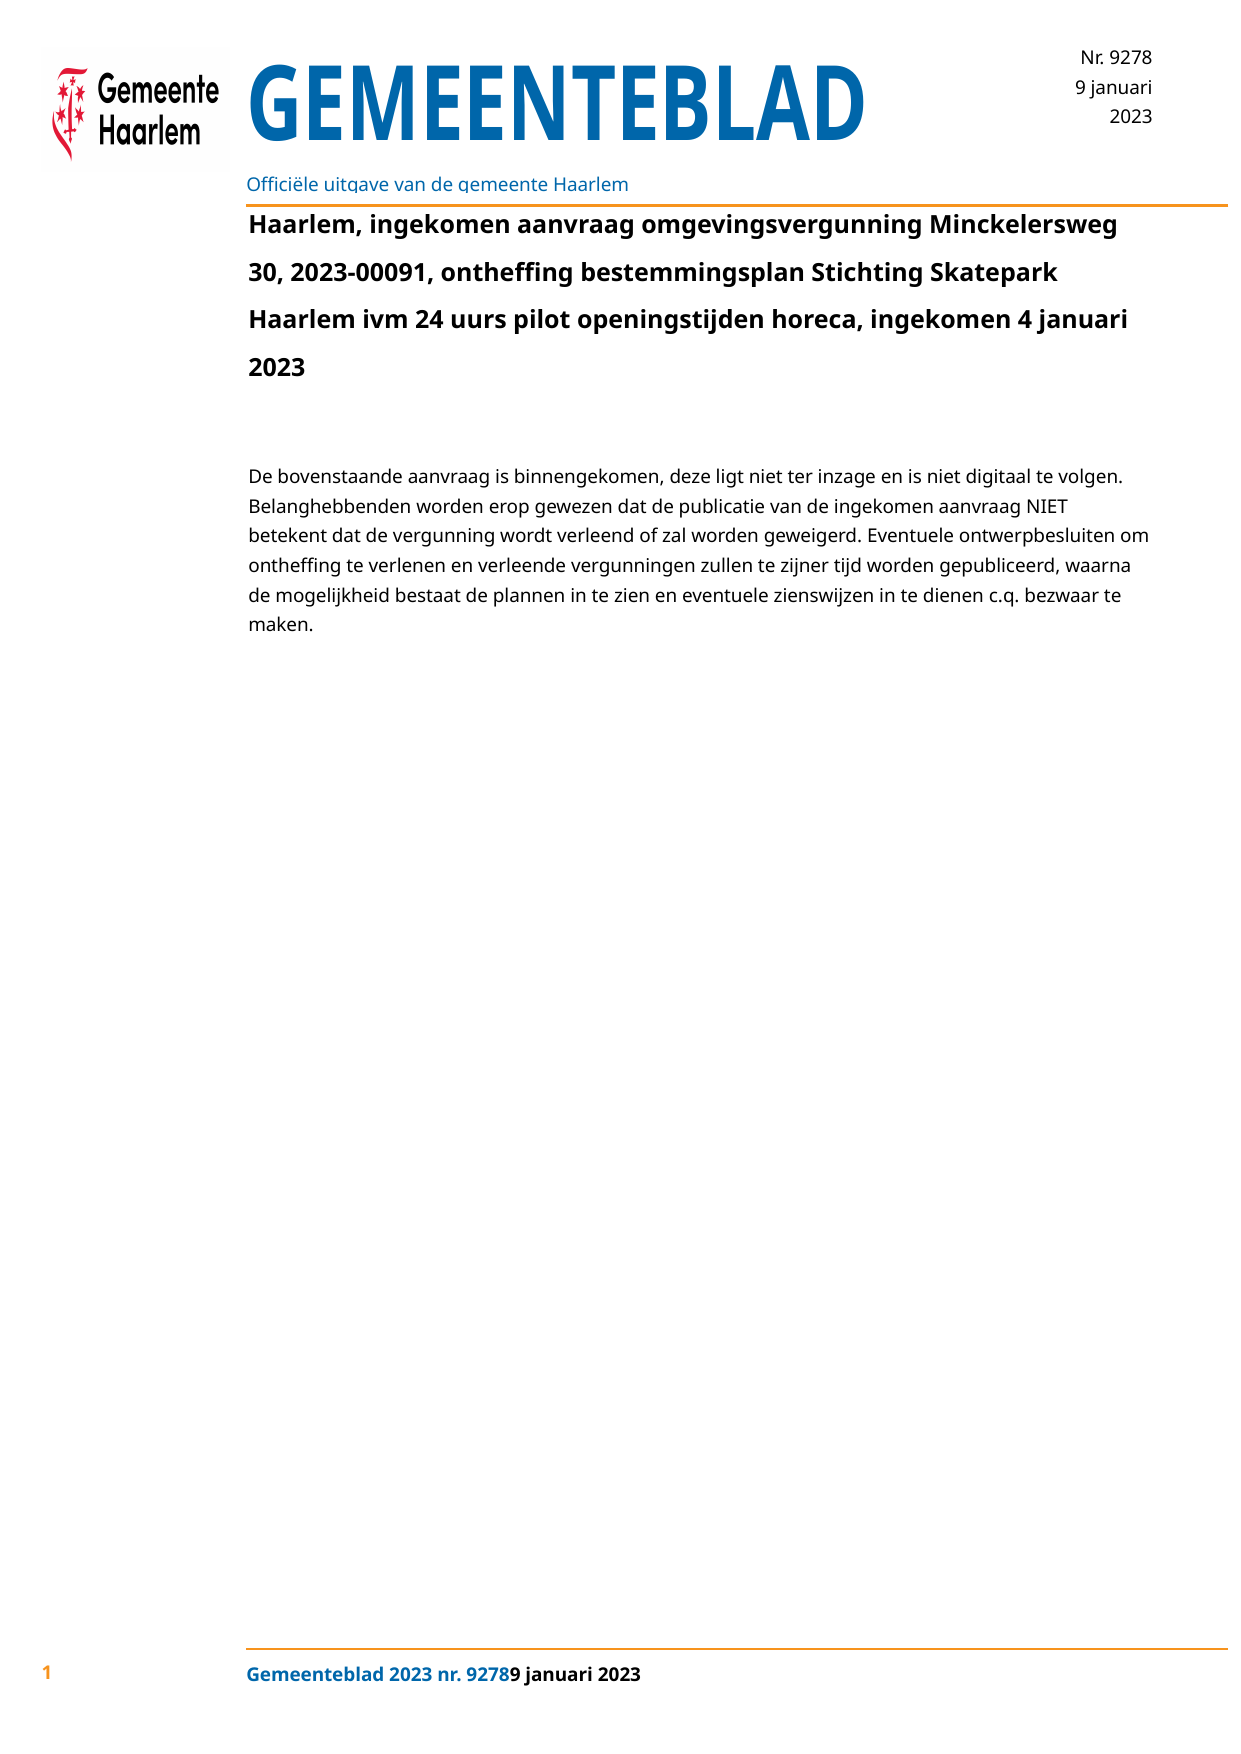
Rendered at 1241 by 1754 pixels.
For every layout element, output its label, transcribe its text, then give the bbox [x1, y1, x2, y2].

text De bovenstaande aanvraag is binnengekomen, deze ligt niet ter inzage en is niet digitaal te volgen. Belanghebbenden worden erop gewezen dat de publicatie van de ingekomen aanvraag NIET betekent dat de vergunning wordt verleend of zal worden geweigerd. Eventuele ontwerpbesluiten om ontheffing te verlenen en verleende vergunningen zullen te zijner tijd worden gepubliceerd, waarna de mogelijkheid bestaat de plannen in te zien en eventuele zienswijzen in te dienen c.q. bezwaar te maken. [248, 463, 1152, 637]
picture [41, 47, 231, 172]
text Haarlem, ingekomen aanvraag omgevingsvergunning Minckelersweg 30, 2023-00091, ontheffing bestemmingsplan Stichting Skatepark Haarlem ivm 24 uurs pilot openingstijden horeca, ingekomen 4 januari 2023 [248, 207, 1152, 384]
